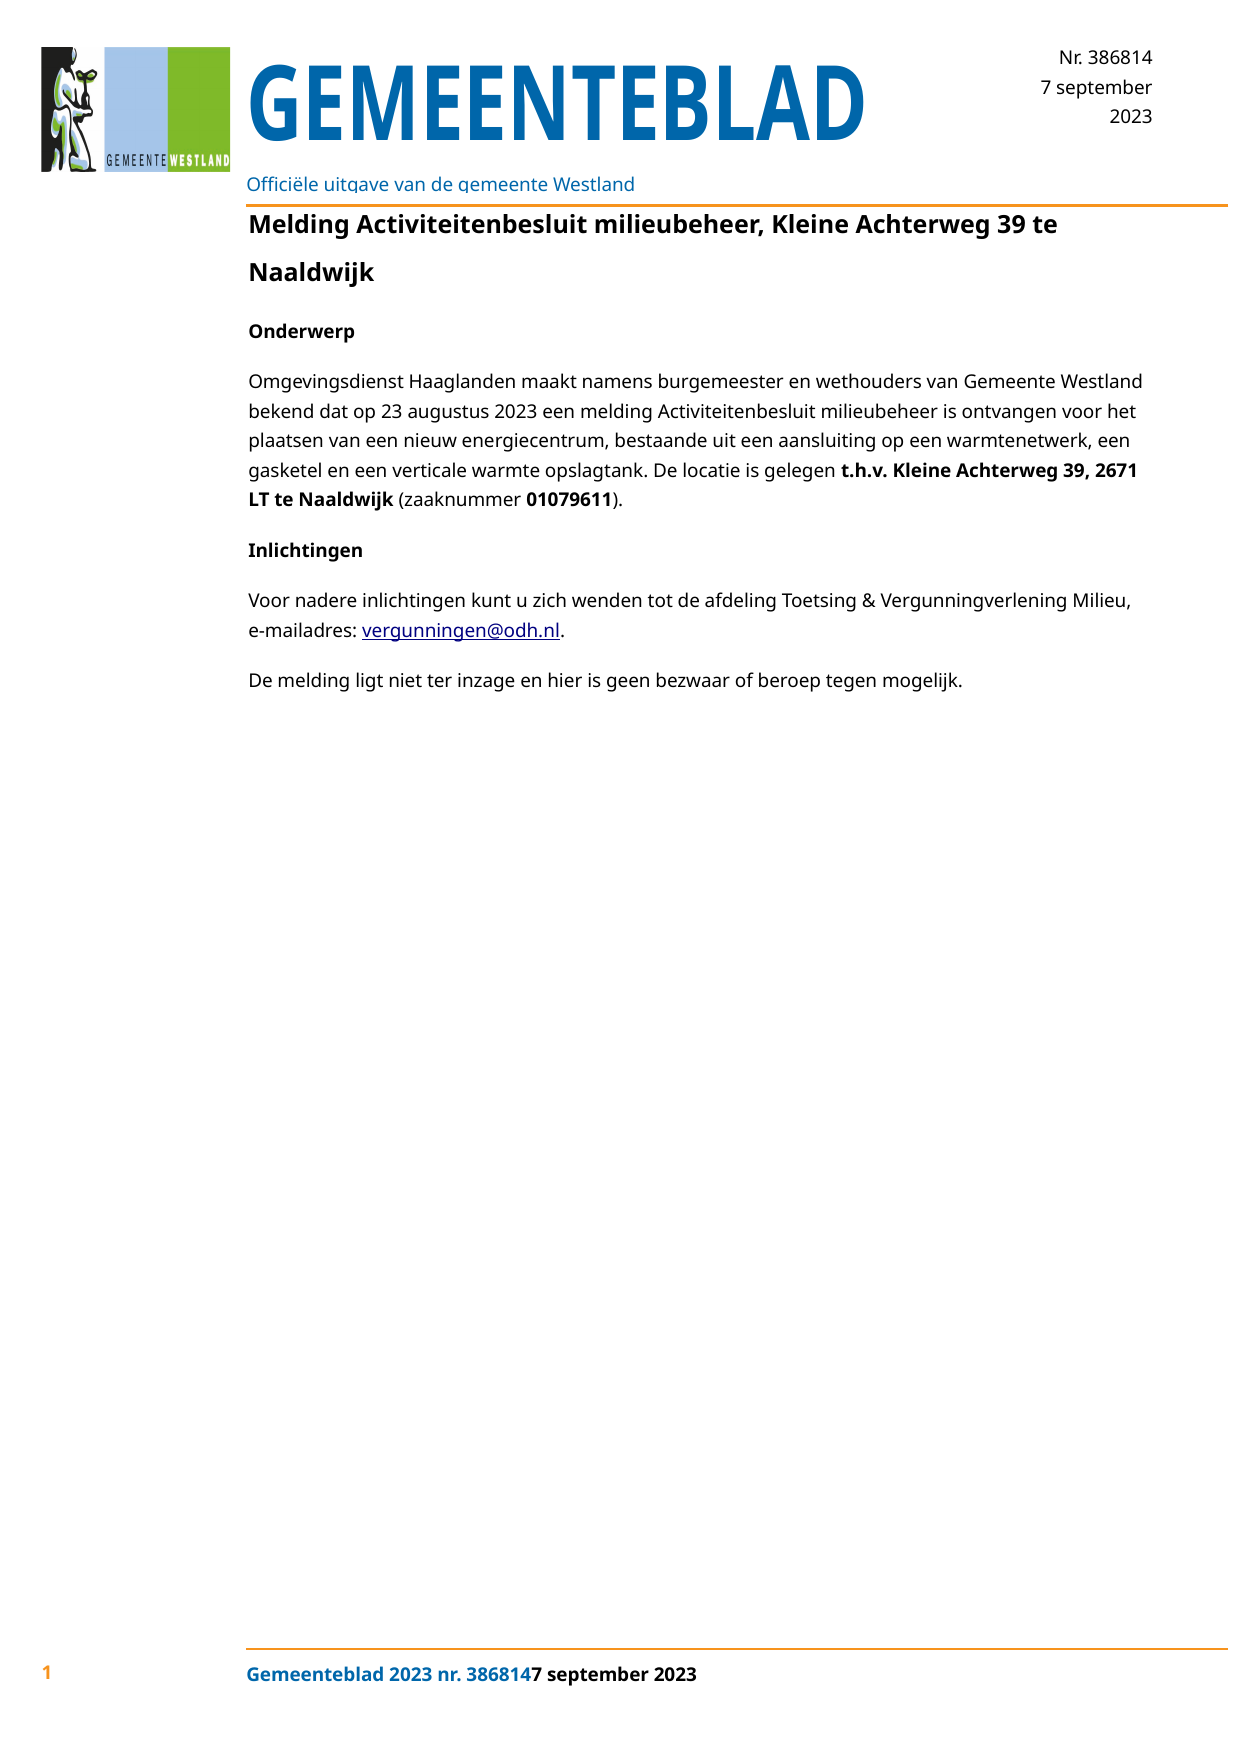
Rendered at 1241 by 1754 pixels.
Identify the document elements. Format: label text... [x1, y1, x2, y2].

text Voor nadere inlichtingen kunt u zich wenden tot de afdeling Toetsing & Vergunningverlening Milieu, e-mailadres: vergunningen@odh.nl. [248, 587, 1152, 643]
text Melding Activiteitenbesluit milieubeheer, Kleine Achterweg 39 te Naaldwijk [248, 207, 1152, 288]
text De melding ligt niet ter inzage en hier is geen bezwaar of beroep tegen mogelijk. [248, 667, 1152, 693]
text Omgevingsdienst Haaglanden maakt namens burgemeester en wethouders van Gemeente Westland bekend dat op 23 augustus 2023 een melding Activiteitenbesluit milieubeheer is ontvangen voor het plaatsen van een nieuw energiecentrum, bestaande uit een aansluiting op een warmtenetwerk, een gasketel en een verticale warmte opslagtank. De locatie is gelegen t.h.v. Kleine Achterweg 39, 2671 LT te Naaldwijk (zaaknummer 01079611). [248, 368, 1152, 512]
text Onderwerp [248, 318, 1152, 344]
picture [41, 47, 231, 172]
text Inlichtingen [248, 537, 1152, 563]
